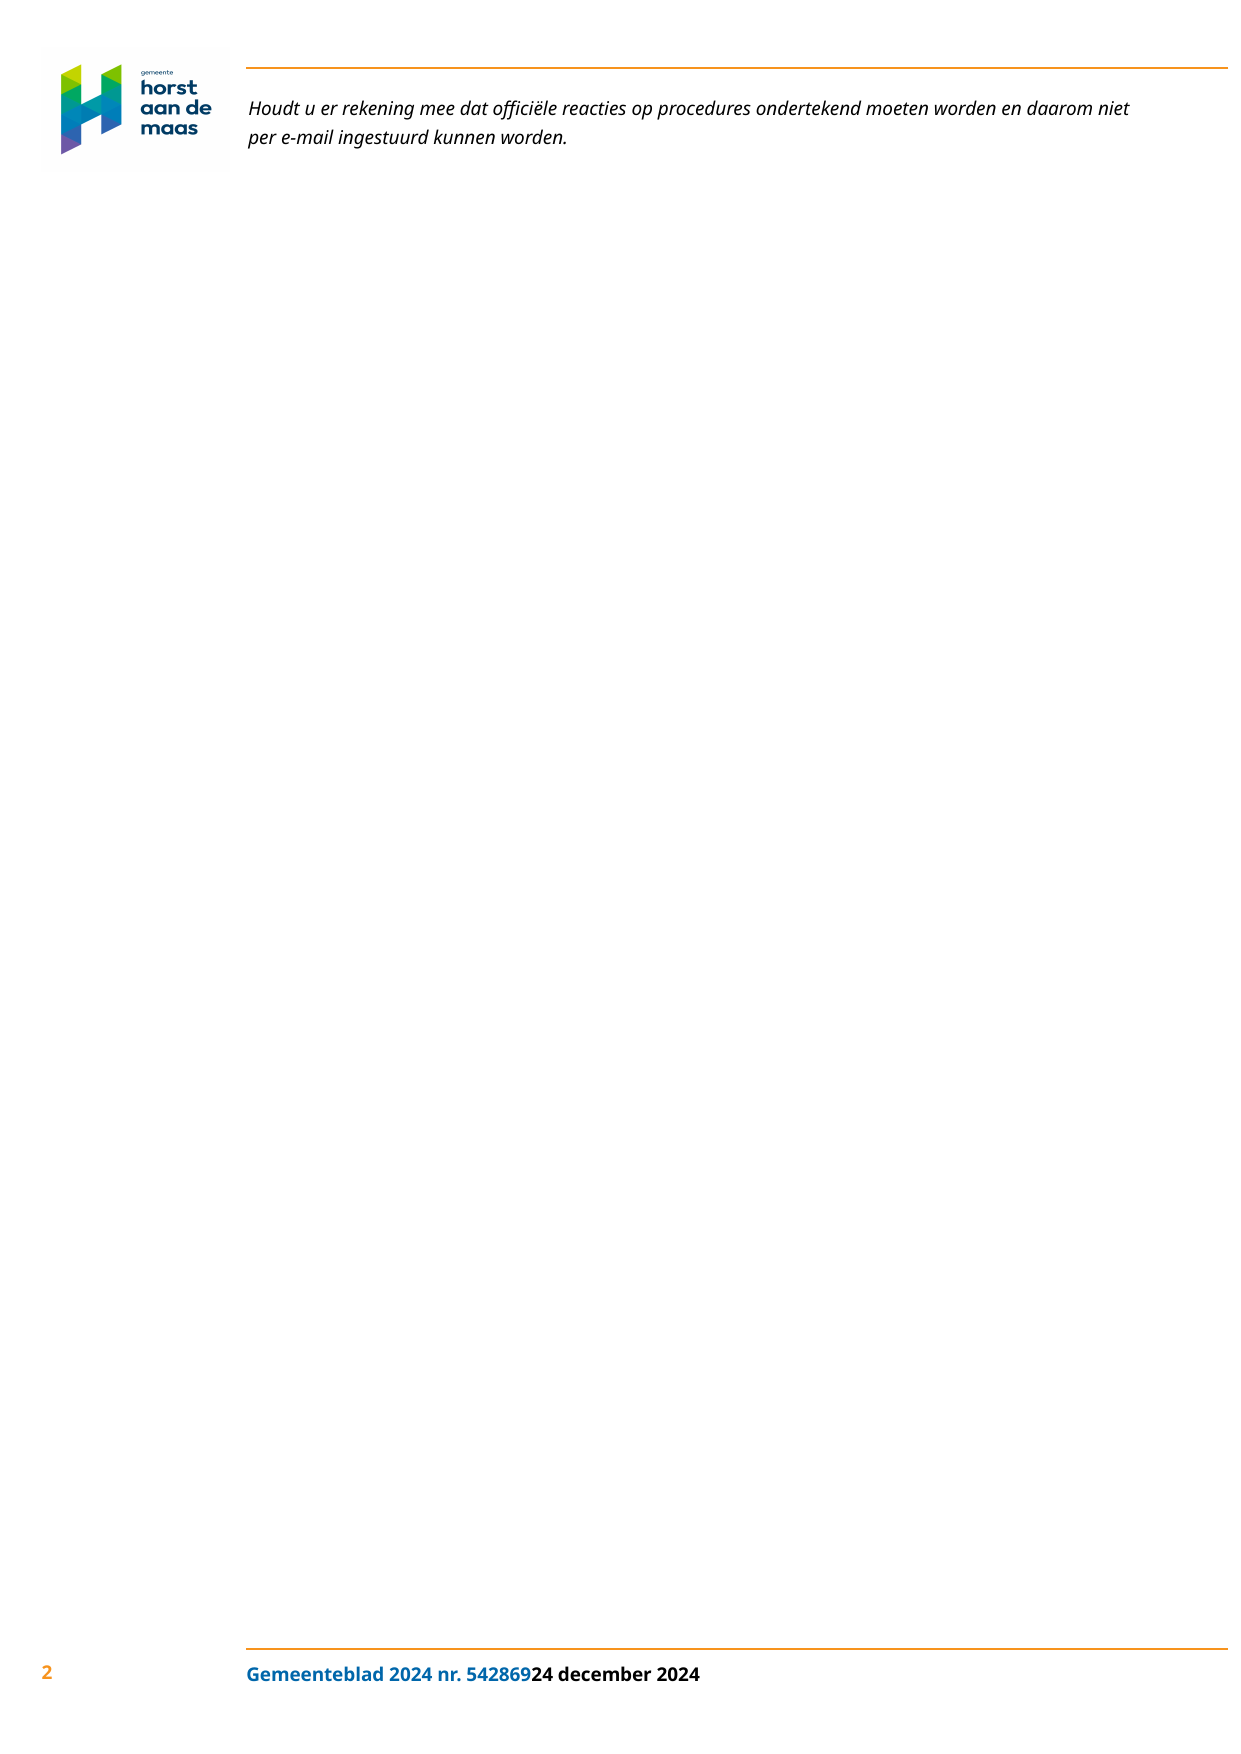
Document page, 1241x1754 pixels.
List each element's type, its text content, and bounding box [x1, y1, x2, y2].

text Houdt u er rekening mee dat officiële reacties op procedures ondertekend moeten worden en daarom niet per e-mail ingestuurd kunnen worden. [248, 95, 1152, 150]
picture [41, 47, 231, 172]
